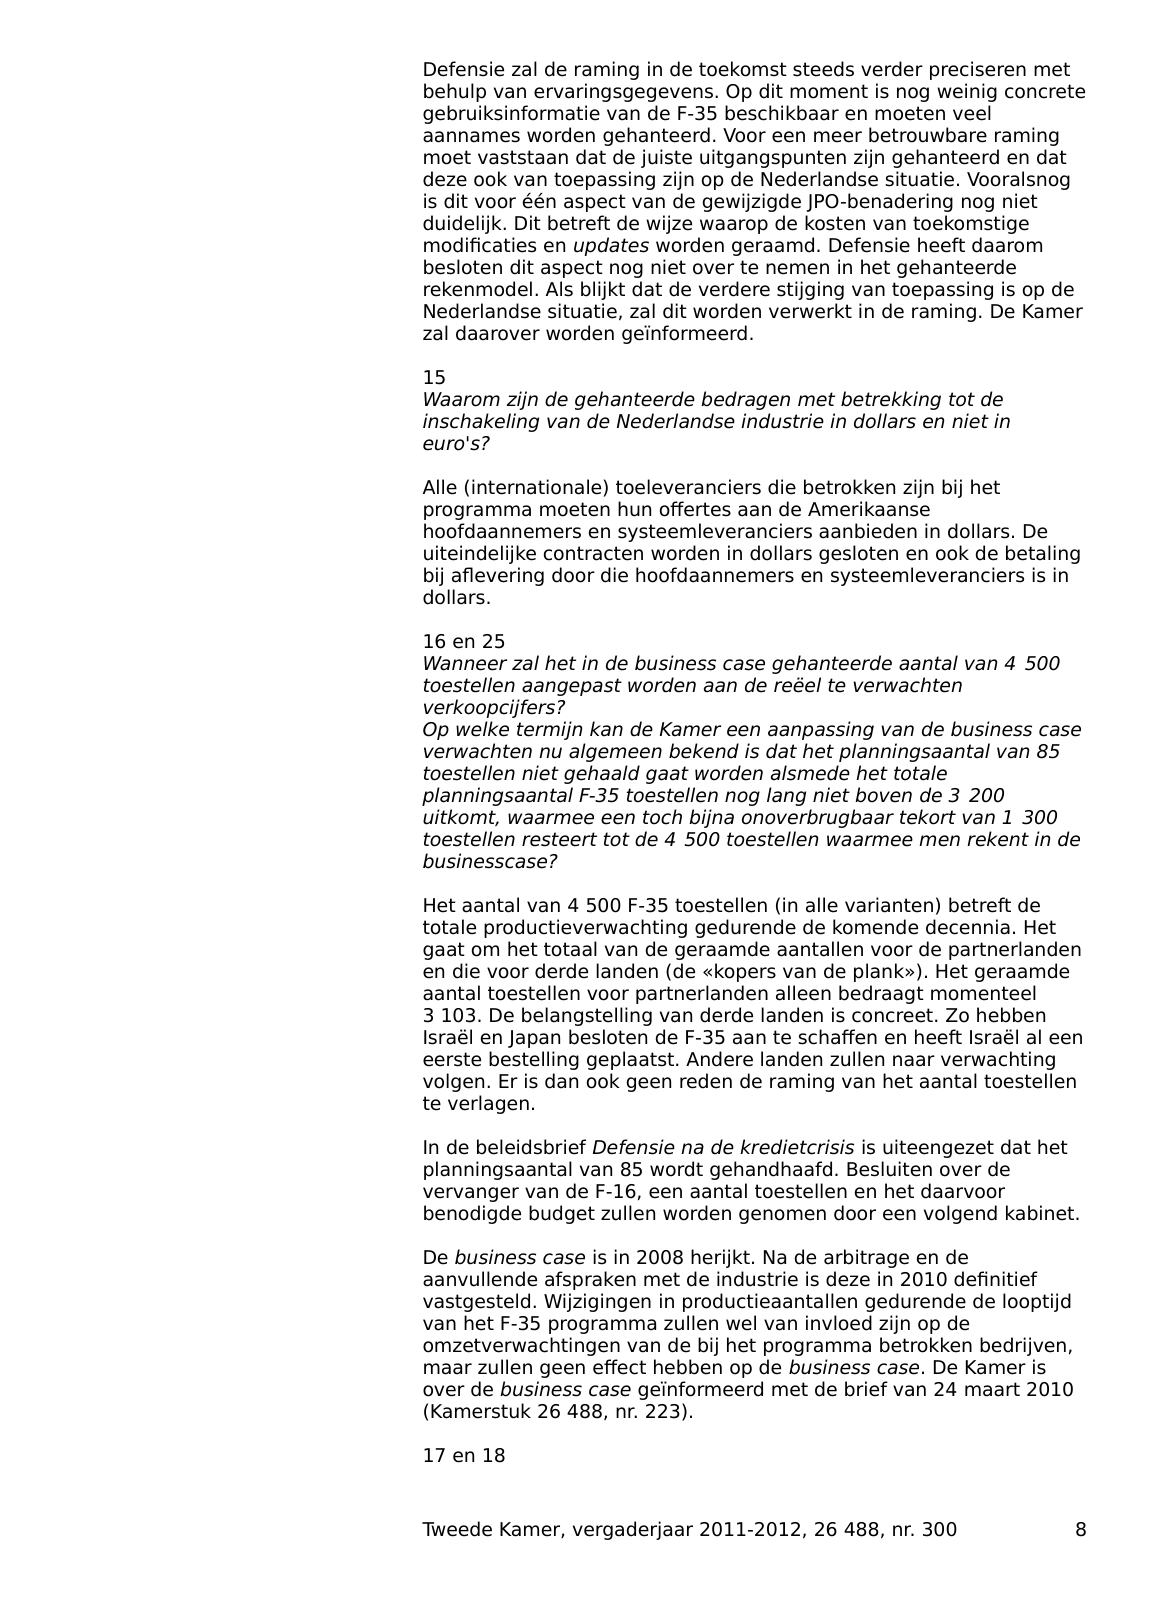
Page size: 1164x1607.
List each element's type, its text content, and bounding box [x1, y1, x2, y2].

text 16 en 25 [422, 631, 1087, 653]
text Defensie zal de raming in de toekomst steeds verder preciseren met behulp van ervaringsgegevens. Op dit moment is nog weinig concrete gebruiksinformatie van de F-35 beschikbaar en moeten veel aannames worden gehanteerd. Voor een meer betrouwbare raming moet vaststaan dat de juiste uitgangspunten zijn gehanteerd en dat deze ook van toepassing zijn op de Nederlandse situatie. Vooralsnog is dit voor één aspect van de gewijzigde JPO-benadering nog niet duidelijk. Dit betreft de wijze waarop de kosten van toekomstige modificaties en updates worden geraamd. Defensie heeft daarom besloten dit aspect nog niet over te nemen in het gehanteerde rekenmodel. Als blijkt dat de verdere stijging van toepassing is op de Nederlandse situatie, zal dit worden verwerkt in de raming. De Kamer zal daarover worden geïnformeerd. [422, 59, 1087, 345]
text De business case is in 2008 herijkt. Na de arbitrage en de aanvullende afspraken met de industrie is deze in 2010 definitief vastgesteld. Wijzigingen in productieaantallen gedurende de looptijd van het F-35 programma zullen wel van invloed zijn op de omzetverwachtingen van de bij het programma betrokken bedrijven, maar zullen geen effect hebben op de business case. De Kamer is over de business case geïnformeerd met de brief van 24 maart 2010 (Kamerstuk 26 488, nr. 223). [422, 1247, 1087, 1423]
text Alle (internationale) toeleveranciers die betrokken zijn bij het programma moeten hun offertes aan de Amerikaanse hoofdaannemers en systeemleveranciers aanbieden in dollars. De uiteindelijke contracten worden in dollars gesloten en ook de betaling bij aflevering door die hoofdaannemers en systeemleveranciers is in dollars. [422, 477, 1087, 609]
text Wanneer zal het in de business case gehanteerde aantal van 4 500 toestellen aangepast worden aan de reëel te verwachten verkoopcijfers? [422, 653, 1087, 719]
text 15 [422, 367, 1087, 389]
text Het aantal van 4 500 F-35 toestellen (in alle varianten) betreft de totale productieverwachting gedurende de komende decennia. Het gaat om het totaal van de geraamde aantallen voor de partnerlanden en die voor derde landen (de «kopers van de plank»). Het geraamde aantal toestellen voor partnerlanden alleen bedraagt momenteel 3 103. De belangstelling van derde landen is concreet. Zo hebben Israël en Japan besloten de F-35 aan te schaffen en heeft Israël al een eerste bestelling geplaatst. Andere landen zullen naar verwachting volgen. Er is dan ook geen reden de raming van het aantal toestellen te verlagen. [422, 895, 1087, 1115]
text Waarom zijn de gehanteerde bedragen met betrekking tot de inschakeling van de Nederlandse industrie in dollars en niet in euro's? [422, 389, 1087, 455]
text 17 en 18 [422, 1445, 1087, 1467]
text Op welke termijn kan de Kamer een aanpassing van de business case verwachten nu algemeen bekend is dat het planningsaantal van 85 toestellen niet gehaald gaat worden alsmede het totale planningsaantal F-35 toestellen nog lang niet boven de 3 200 uitkomt, waarmee een toch bijna onoverbrugbaar tekort van 1 300 toestellen resteert tot de 4 500 toestellen waarmee men rekent in de businesscase? [422, 719, 1087, 873]
text In de beleidsbrief Defensie na de kredietcrisis is uiteengezet dat het planningsaantal van 85 wordt gehandhaafd. Besluiten over de vervanger van de F-16, een aantal toestellen en het daarvoor benodigde budget zullen worden genomen door een volgend kabinet. [422, 1137, 1087, 1225]
